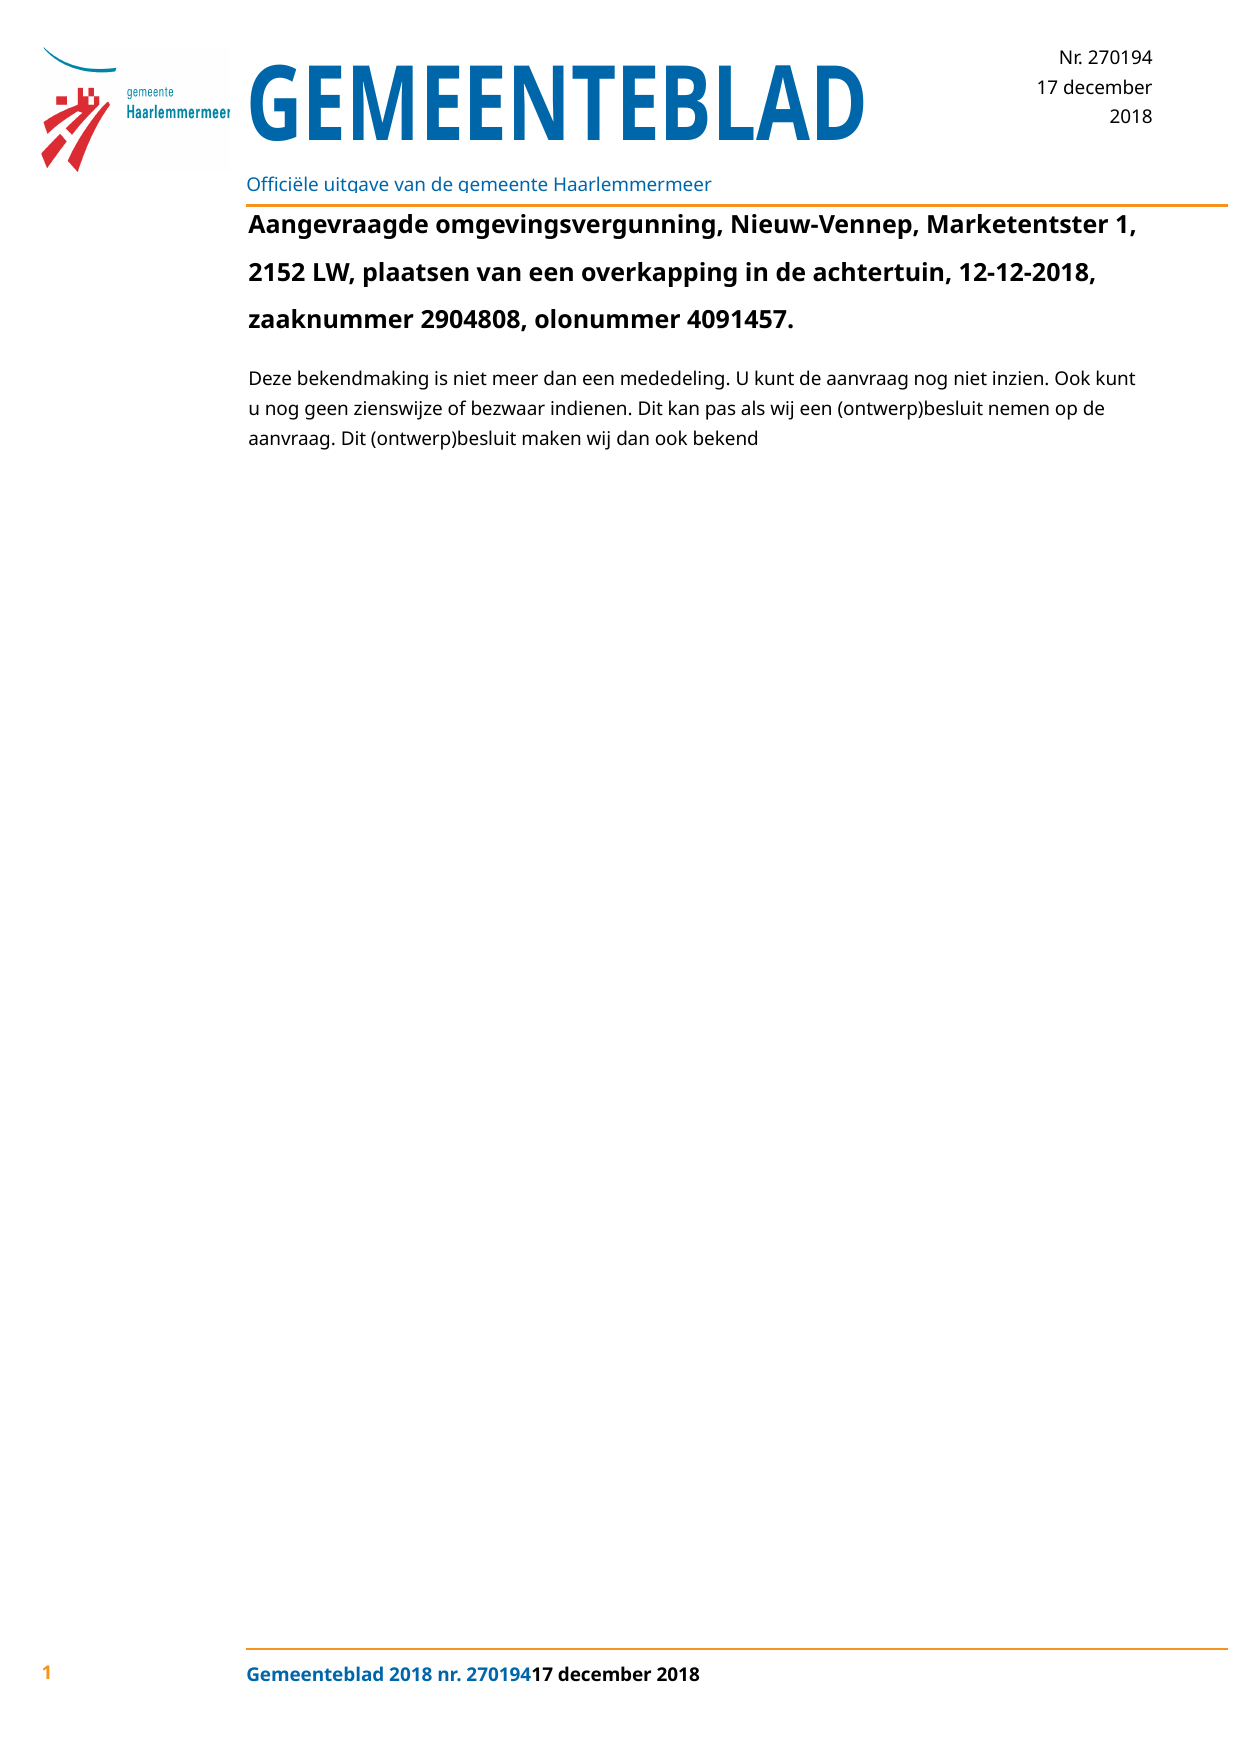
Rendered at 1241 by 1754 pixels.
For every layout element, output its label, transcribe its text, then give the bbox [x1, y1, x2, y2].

text Deze bekendmaking is niet meer dan een mededeling. U kunt de aanvraag nog niet inzien. Ook kunt u nog geen zienswijze of bezwaar indienen. Dit kan pas als wij een (ontwerp)besluit nemen op de aanvraag. Dit (ontwerp)besluit maken wij dan ook bekend [248, 366, 1152, 450]
picture [41, 47, 231, 172]
text Aangevraagde omgevingsvergunning, Nieuw-Vennep, Marketentster 1, 2152 LW, plaatsen van een overkapping in de achtertuin, 12-12-2018, zaaknummer 2904808, olonummer 4091457. [248, 207, 1152, 336]
